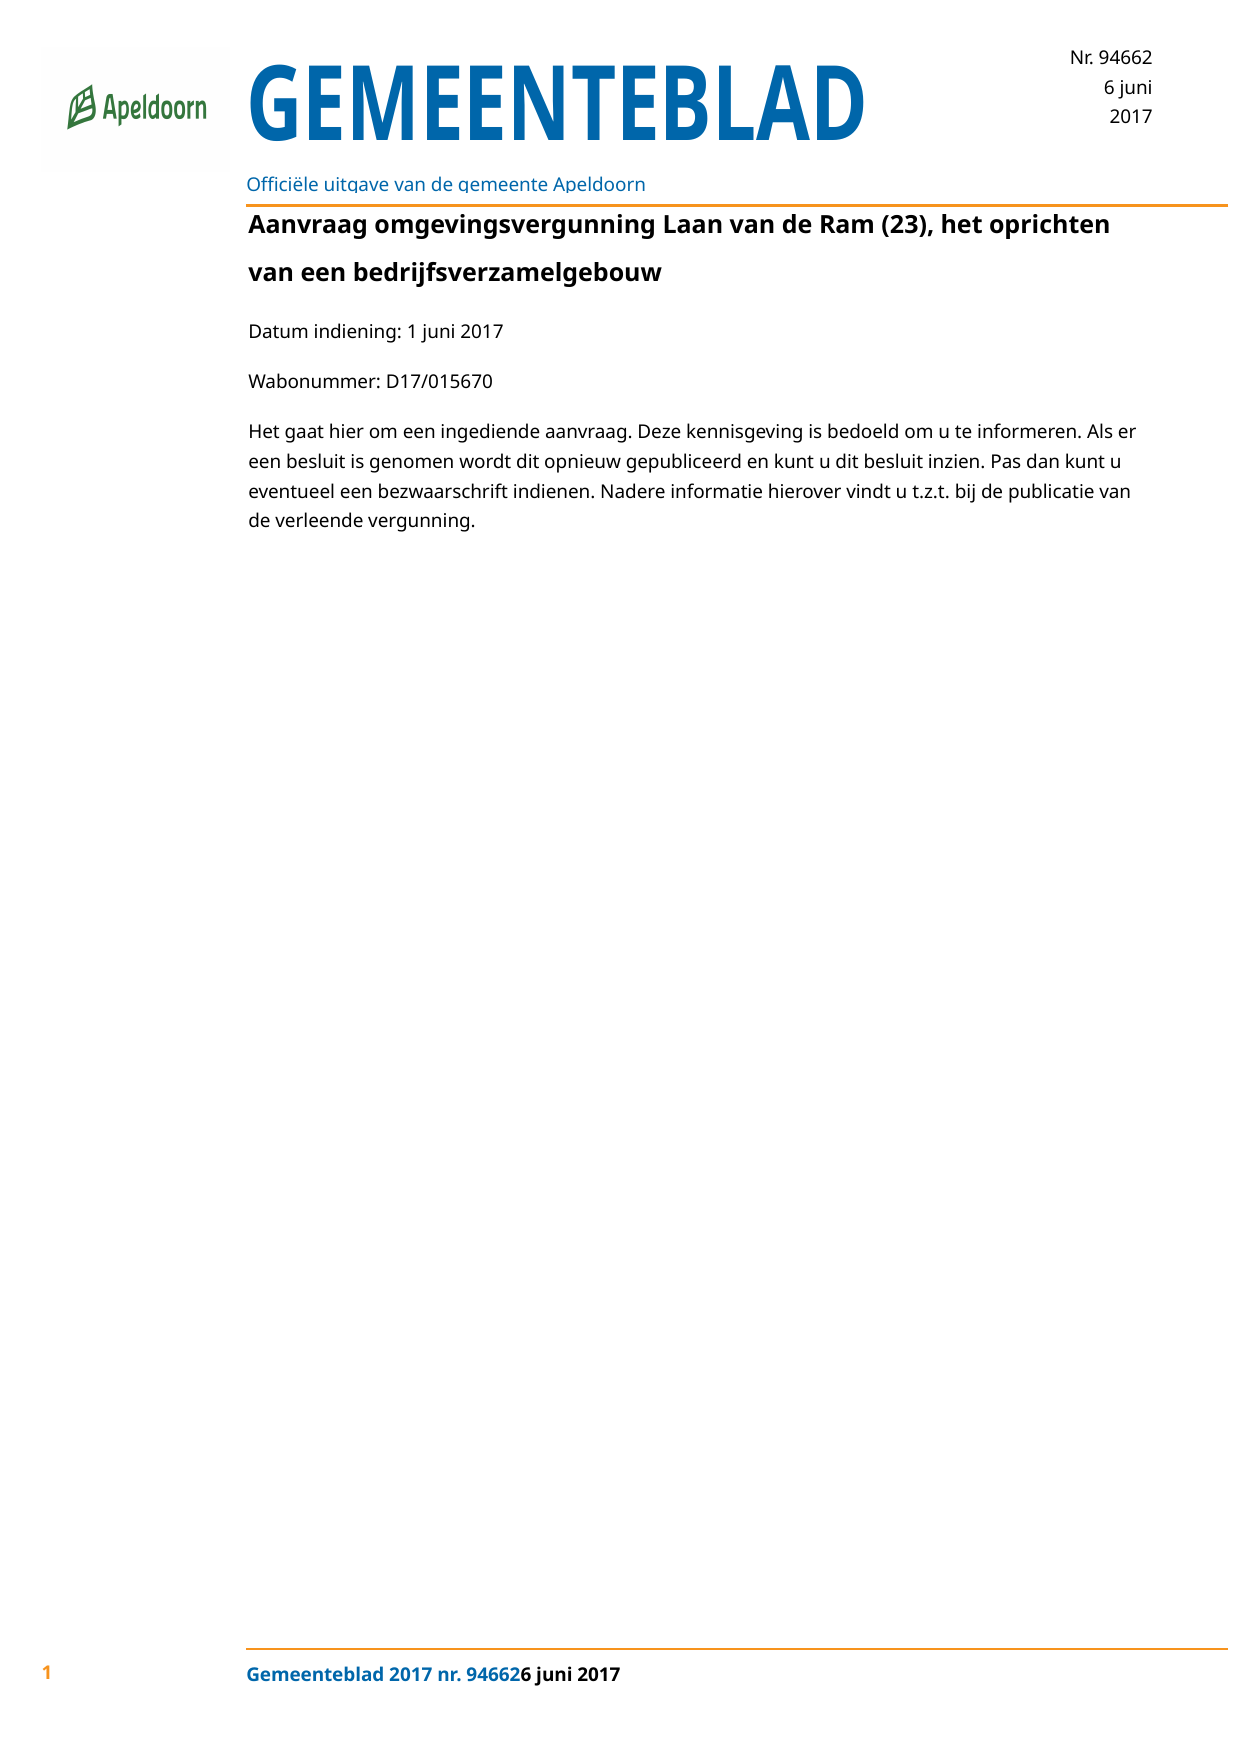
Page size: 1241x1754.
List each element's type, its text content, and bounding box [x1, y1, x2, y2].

text Wabonummer: D17/015670 [248, 368, 1152, 394]
text Aanvraag omgevingsvergunning Laan van de Ram (23), het oprichten van een bedrijfsverzamelgebouw [248, 207, 1152, 288]
text Het gaat hier om een ingediende aanvraag. Deze kennisgeving is bedoeld om u te informeren. Als er een besluit is genomen wordt dit opnieuw gepubliceerd en kunt u dit besluit inzien. Pas dan kunt u eventueel een bezwaarschrift indienen. Nadere informatie hierover vindt u t.z.t. bij de publicatie van de verleende vergunning. [248, 419, 1152, 533]
picture [41, 47, 231, 172]
text Datum indiening: 1 juni 2017 [248, 318, 1152, 344]
